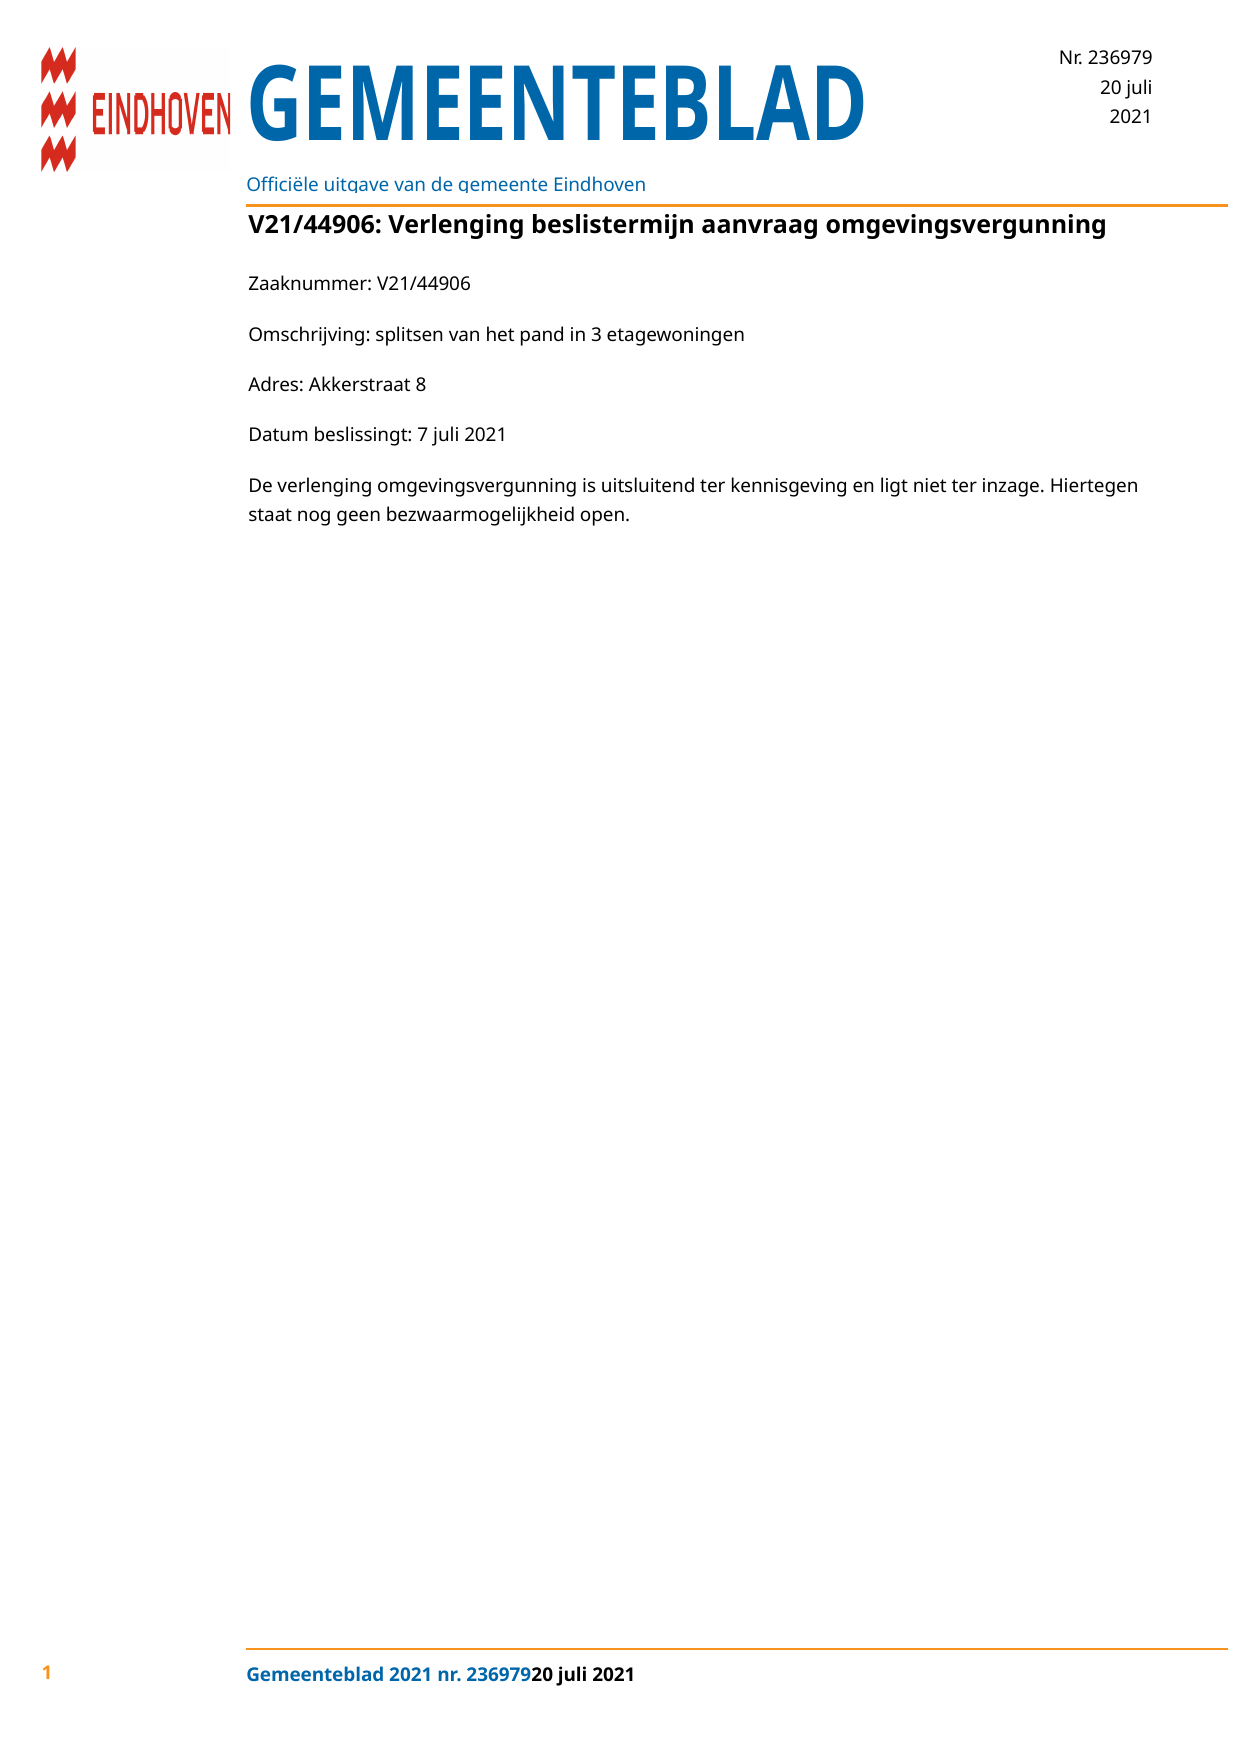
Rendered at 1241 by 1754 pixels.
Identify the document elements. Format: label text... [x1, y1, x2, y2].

picture [41, 47, 231, 172]
text Zaaknummer: V21/44906 [248, 270, 1152, 296]
text De verlenging omgevingsvergunning is uitsluitend ter kennisgeving en ligt niet ter inzage. Hiertegen staat nog geen bezwaarmogelijkheid open. [248, 472, 1152, 527]
text V21/44906: Verlenging beslistermijn aanvraag omgevingsvergunning [248, 207, 1152, 241]
text Omschrijving: splitsen van het pand in 3 etagewoningen [248, 321, 1152, 346]
text Datum beslissingt: 7 juli 2021 [248, 422, 1152, 447]
text Adres: Akkerstraat 8 [248, 371, 1152, 397]
